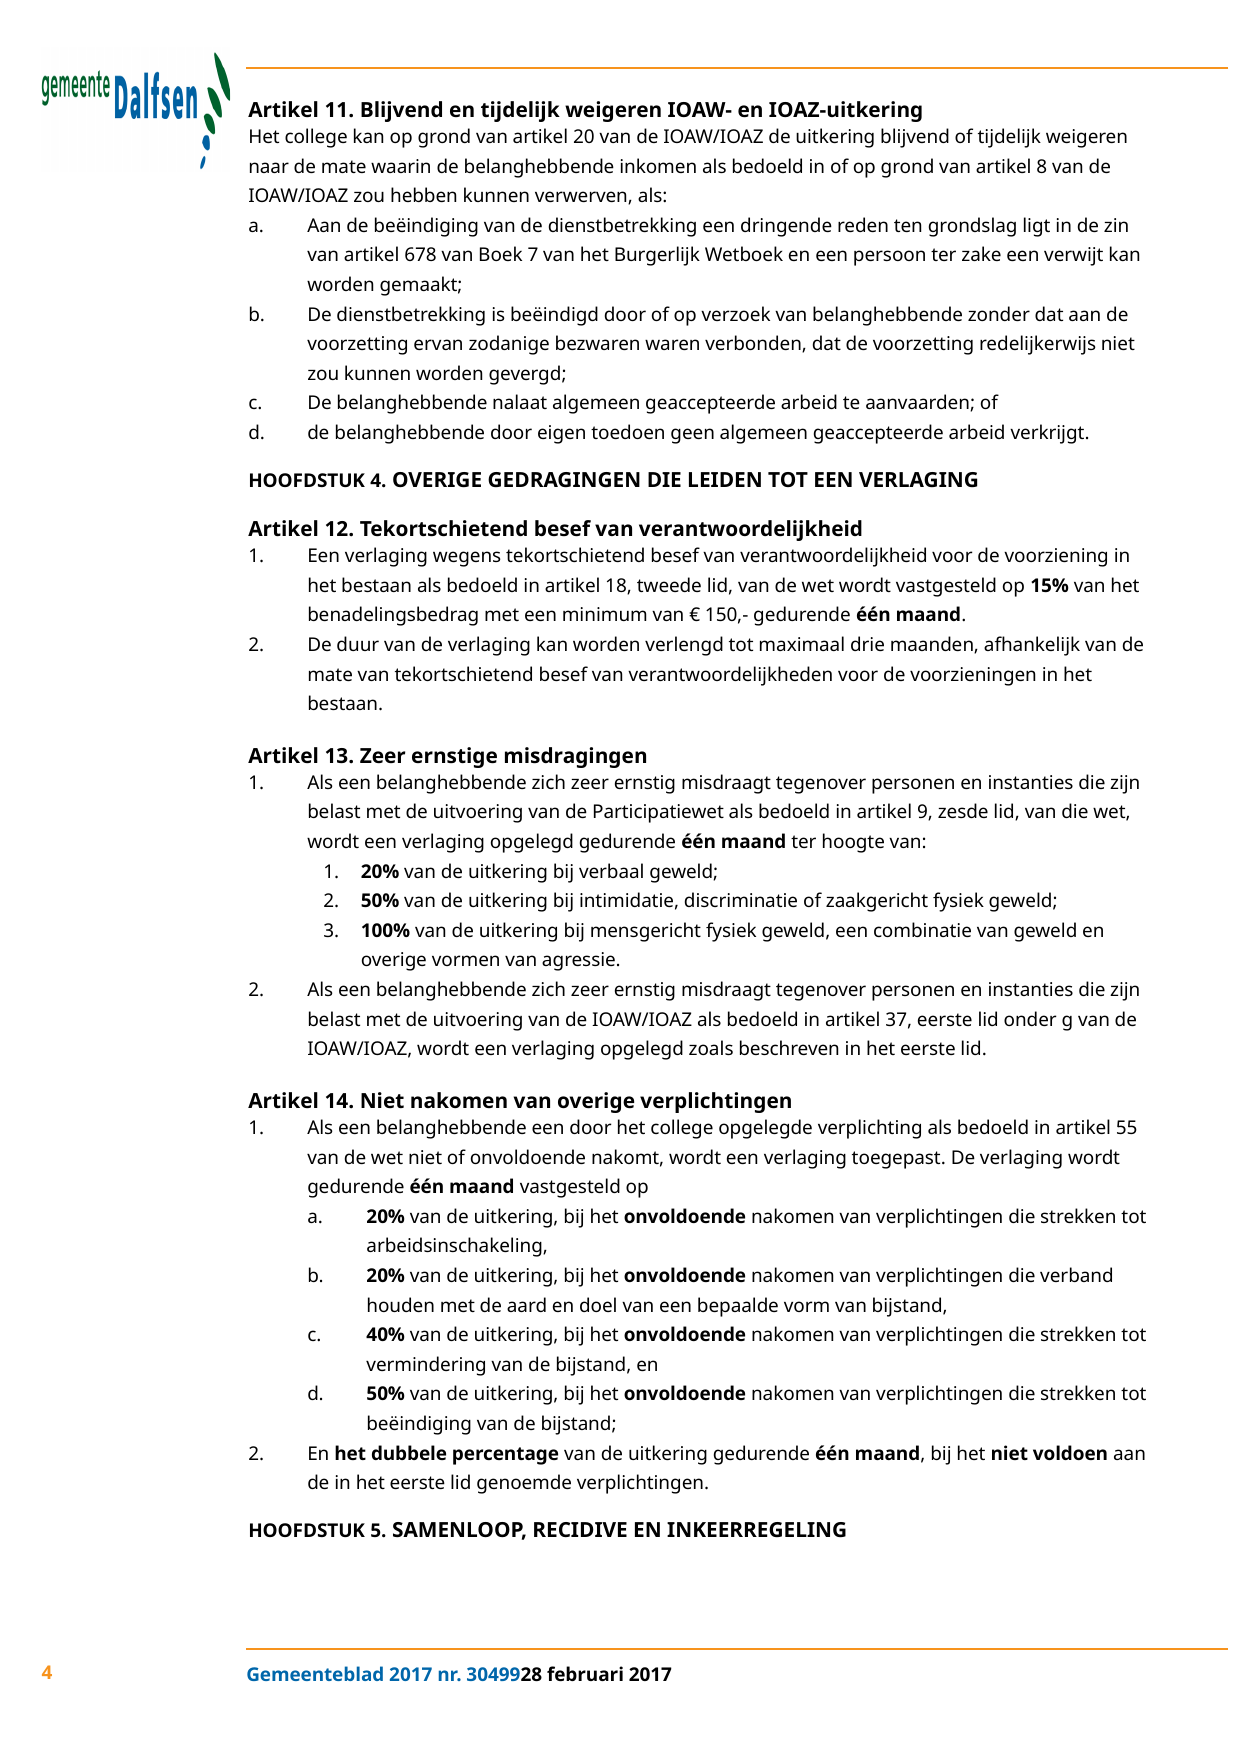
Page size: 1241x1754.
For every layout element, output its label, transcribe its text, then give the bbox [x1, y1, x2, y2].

text Het college kan op grond van artikel 20 van de IOAW/IOAZ de uitkering blijvend of tijdelijk weigeren naar de mate waarin de belanghebbende inkomen als bedoeld in of op grond van artikel 8 van de IOAW/IOAZ zou hebben kunnen verwerven, als: [248, 123, 1152, 208]
text Artikel 13. Zeer ernstige misdragingen [248, 741, 1152, 769]
list De belanghebbende nalaat algemeen geaccepteerde arbeid te aanvaarden; of [248, 389, 1152, 415]
picture [41, 47, 231, 172]
list Als een belanghebbende zich zeer ernstig misdraagt tegenover personen en instanties die zijn belast met de uitvoering van de IOAW/IOAZ als bedoeld in artikel 37, eerste lid onder g van de IOAW/IOAZ, wordt een verlaging opgelegd zoals beschreven in het eerste lid. [248, 976, 1152, 1061]
list 40% van de uitkering, bij het onvoldoende nakomen van verplichtingen die strekken tot vermindering van de bijstand, en [307, 1321, 1152, 1377]
list 100% van de uitkering bij mensgericht fysiek geweld, een combinatie van geweld en overige vormen van agressie. [323, 917, 1152, 972]
list 20% van de uitkering, bij het onvoldoende nakomen van verplichtingen die verband houden met de aard en doel van een bepaalde vorm van bijstand, [307, 1262, 1152, 1317]
list De duur van de verlaging kan worden verlengd tot maximaal drie maanden, afhankelijk van de mate van tekortschietend besef van verantwoordelijkheden voor de voorzieningen in het bestaan. [248, 631, 1152, 716]
list Als een belanghebbende een door het college opgelegde verplichting als bedoeld in artikel 55 van de wet niet of onvoldoende nakomt, wordt een verlaging toegepast. De verlaging wordt gedurende één maand vastgesteld op [248, 1114, 1152, 1199]
text HOOFDSTUK 4. OVERIGE GEDRAGINGEN DIE LEIDEN TOT EEN VERLAGING [248, 465, 1152, 493]
list Aan de beëindiging van de dienstbetrekking een dringende reden ten grondslag ligt in de zin van artikel 678 van Boek 7 van het Burgerlijk Wetboek en een persoon ter zake een verwijt kan worden gemaakt; [248, 212, 1152, 297]
list 20% van de uitkering, bij het onvoldoende nakomen van verplichtingen die strekken tot arbeidsinschakeling, [307, 1203, 1152, 1258]
list 50% van de uitkering bij intimidatie, discriminatie of zaakgericht fysiek geweld; [323, 887, 1152, 913]
list 20% van de uitkering bij verbaal geweld; [323, 858, 1152, 884]
text HOOFDSTUK 5. SAMENLOOP, RECIDIVE EN INKEERREGELING [248, 1515, 1152, 1543]
list Als een belanghebbende zich zeer ernstig misdraagt tegenover personen en instanties die zijn belast met de uitvoering van de Participatiewet als bedoeld in artikel 9, zesde lid, van die wet, wordt een verlaging opgelegd gedurende één maand ter hoogte van: [248, 769, 1152, 854]
list 50% van de uitkering, bij het onvoldoende nakomen van verplichtingen die strekken tot beëindiging van de bijstand; [307, 1381, 1152, 1436]
text Artikel 12. Tekortschietend besef van verantwoordelijkheid [248, 514, 1152, 542]
text Artikel 14. Niet nakomen van overige verplichtingen [248, 1086, 1152, 1114]
list En het dubbele percentage van de uitkering gedurende één maand, bij het niet voldoen aan de in het eerste lid genoemde verplichtingen. [248, 1440, 1152, 1495]
list de belanghebbende door eigen toedoen geen algemeen geaccepteerde arbeid verkrijgt. [248, 419, 1152, 445]
list Een verlaging wegens tekortschietend besef van verantwoordelijkheid voor de voorziening in het bestaan als bedoeld in artikel 18, tweede lid, van de wet wordt vastgesteld op 15% van het benadelingsbedrag met een minimum van € 150,- gedurende één maand. [248, 542, 1152, 627]
list De dienstbetrekking is beëindigd door of op verzoek van belanghebbende zonder dat aan de voorzetting ervan zodanige bezwaren waren verbonden, dat de voorzetting redelijkerwijs niet zou kunnen worden gevergd; [248, 301, 1152, 386]
text Artikel 11. Blijvend en tijdelijk weigeren IOAW- en IOAZ-uitkering [248, 95, 1152, 123]
